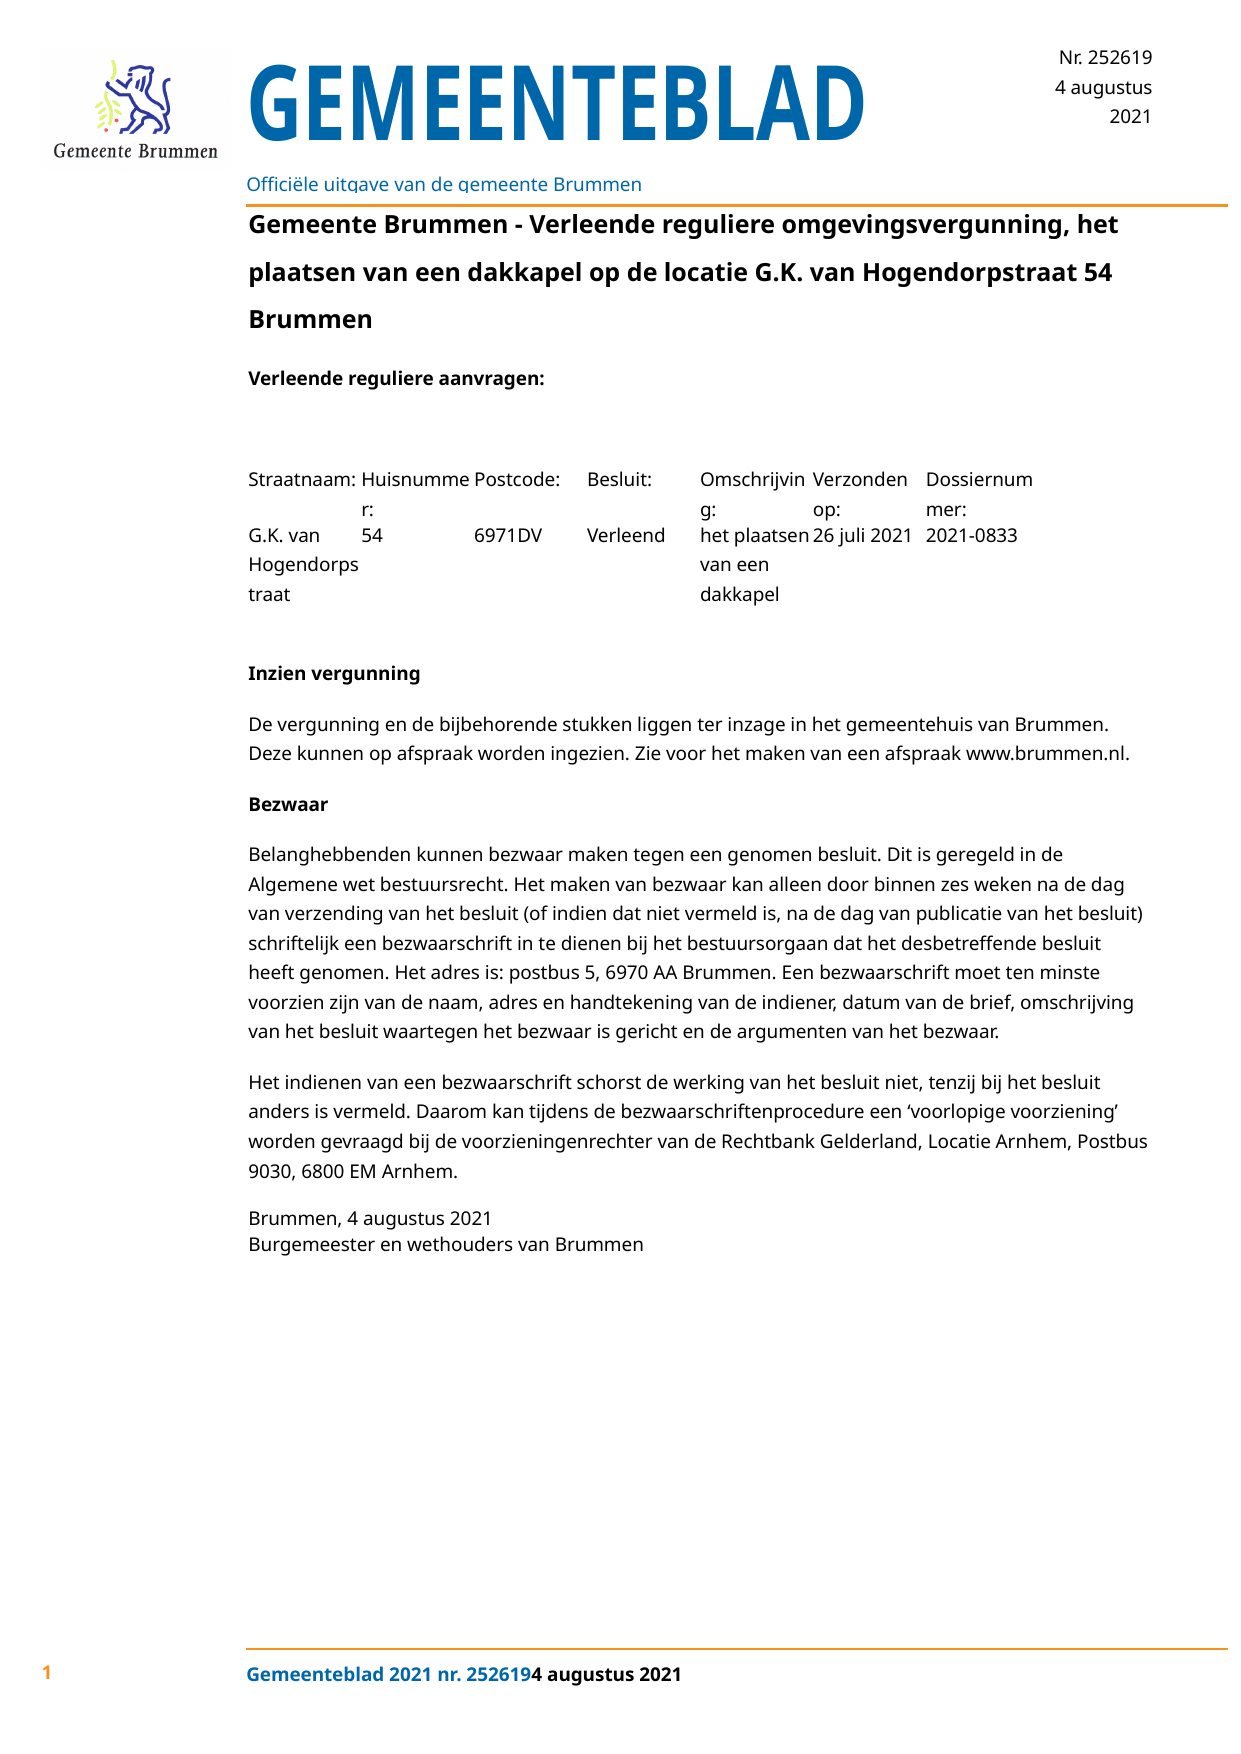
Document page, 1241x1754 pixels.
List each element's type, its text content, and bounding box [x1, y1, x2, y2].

table_header Straatnaam: [248, 466, 361, 522]
text Bezwaar [248, 791, 1152, 816]
table_cell 2021-0833 [926, 522, 1038, 607]
text Verleende reguliere aanvragen: [248, 366, 1152, 391]
table_header [1039, 466, 1152, 522]
table_header Verzonden op: [813, 466, 926, 522]
table_header Dossiernummer: [926, 466, 1038, 522]
text Brummen, 4 augustus 2021 [248, 1206, 1152, 1231]
table_cell 6971DV [474, 522, 587, 607]
text Inzien vergunning [248, 660, 1152, 686]
table_cell 54 [361, 522, 474, 607]
table_cell 26 juli 2021 [813, 522, 926, 607]
text Belanghebbenden kunnen bezwaar maken tegen een genomen besluit. Dit is geregeld in de Algemene wet bestuursrecht. Het maken van bezwaar kan alleen door binnen zes weken na de dag van verzending van het besluit (of indien dat niet vermeld is, na de dag van publicatie van het besluit) schriftelijk een bezwaarschrift in te dienen bij het bestuursorgaan dat het desbetreffende besluit heeft genomen. Het adres is: postbus 5, 6970 AA Brummen. Een bezwaarschrift moet ten minste voorzien zijn van de naam, adres en handtekening van de indiener, datum van de brief, omschrijving van het besluit waartegen het bezwaar is gericht en de argumenten van het bezwaar. [248, 841, 1152, 1044]
table_header Huisnummer: [361, 466, 474, 522]
table_cell het plaatsen van een dakkapel [700, 522, 813, 607]
table_cell Verleend [587, 522, 700, 607]
picture [41, 47, 231, 172]
table_header Postcode: [474, 466, 587, 522]
text De vergunning en de bijbehorende stukken liggen ter inzage in het gemeentehuis van Brummen. Deze kunnen op afspraak worden ingezien. Zie voor het maken van een afspraak www.brummen.nl. [248, 711, 1152, 766]
table_cell [1039, 522, 1152, 607]
table_header Besluit: [587, 466, 700, 522]
table_header Omschrijving: [700, 466, 813, 522]
text Burgemeester en wethouders van Brummen [248, 1231, 1152, 1257]
table_cell G.K. van Hogendorpstraat [248, 522, 361, 607]
text Het indienen van een bezwaarschrift schorst de werking van het besluit niet, tenzij bij het besluit anders is vermeld. Daarom kan tijdens de bezwaarschriftenprocedure een ‘voorlopige voorziening’ worden gevraagd bij de voorzieningenrechter van de Rechtbank Gelderland, Locatie Arnhem, Postbus 9030, 6800 EM Arnhem. [248, 1069, 1152, 1183]
text Gemeente Brummen - Verleende reguliere omgevingsvergunning, het plaatsen van een dakkapel op de locatie G.K. van Hogendorpstraat 54 Brummen [248, 207, 1152, 336]
